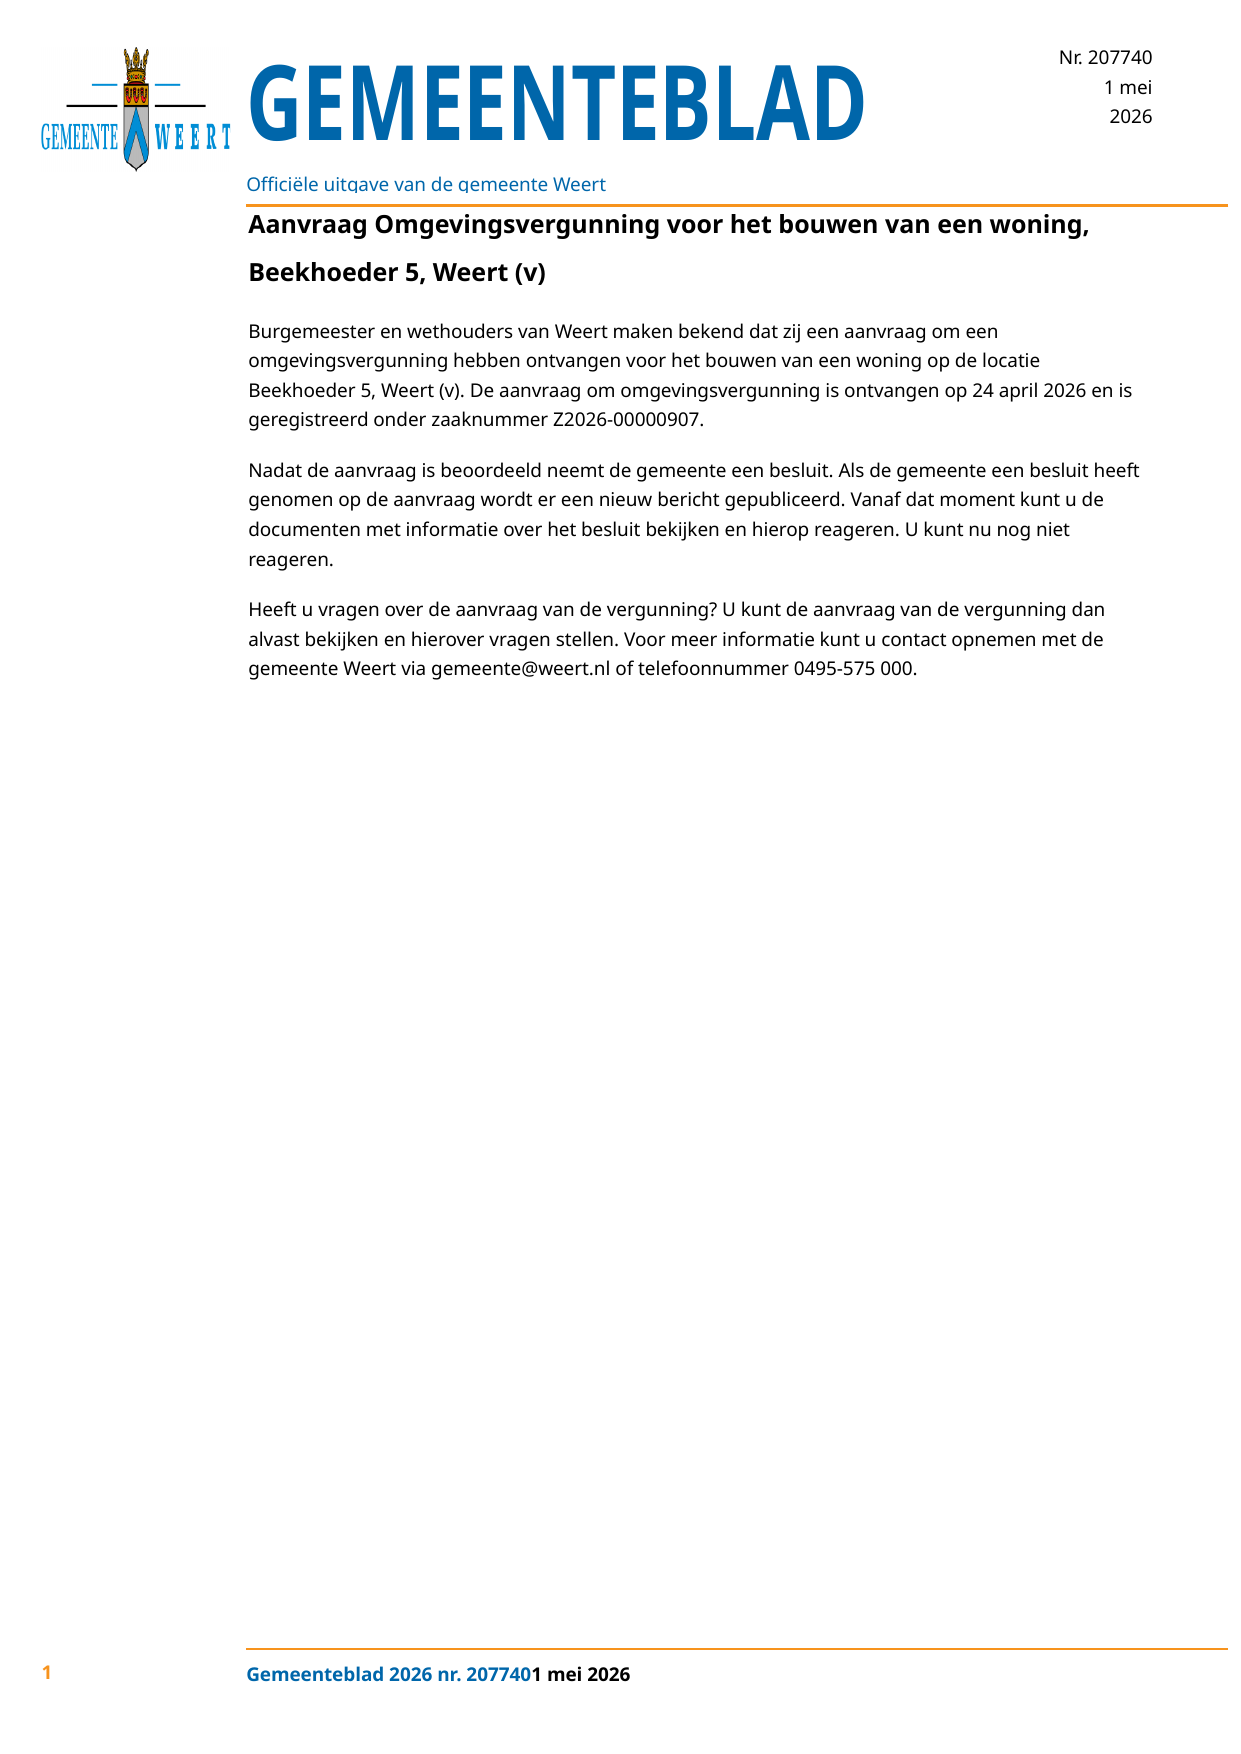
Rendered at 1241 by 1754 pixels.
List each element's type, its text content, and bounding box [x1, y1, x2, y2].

text Nadat de aanvraag is beoordeeld neemt de gemeente een besluit. Als de gemeente een besluit heeft genomen op de aanvraag wordt er een nieuw bericht gepubliceerd. Vanaf dat moment kunt u de documenten met informatie over het besluit bekijken en hierop reageren. U kunt nu nog niet reageren. [248, 457, 1152, 572]
picture [41, 47, 231, 172]
text Aanvraag Omgevingsvergunning voor het bouwen van een woning, Beekhoeder 5, Weert (v) [248, 207, 1152, 288]
text Burgemeester en wethouders van Weert maken bekend dat zij een aanvraag om een omgevingsvergunning hebben ontvangen voor het bouwen van een woning op de locatie Beekhoeder 5, Weert (v). De aanvraag om omgevingsvergunning is ontvangen op 24 april 2026 en is geregistreerd onder zaaknummer Z2026-00000907. [248, 318, 1152, 432]
text Heeft u vragen over de aanvraag van de vergunning? U kunt de aanvraag van de vergunning dan alvast bekijken en hierover vragen stellen. Voor meer informatie kunt u contact opnemen met de gemeente Weert via gemeente@weert.nl of telefoonnummer 0495-575 000. [248, 596, 1152, 681]
